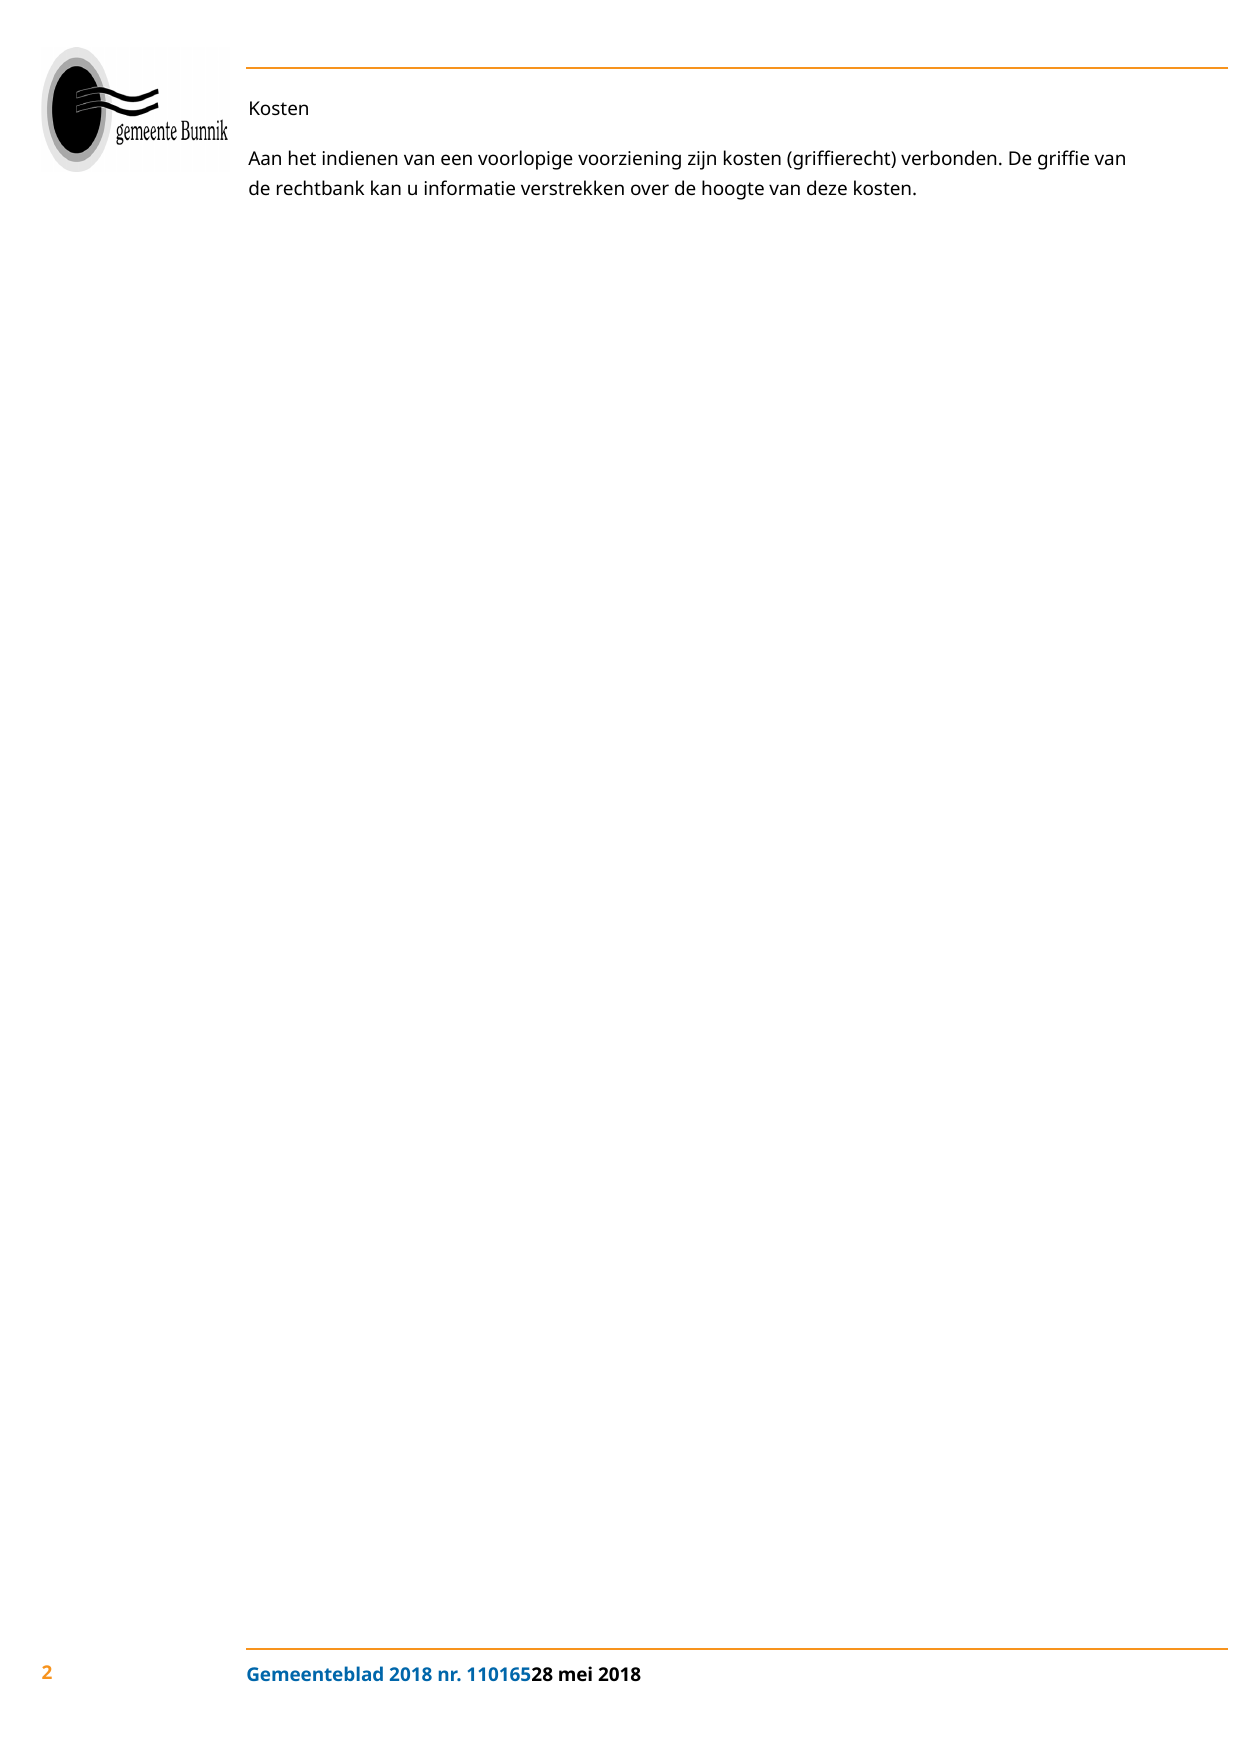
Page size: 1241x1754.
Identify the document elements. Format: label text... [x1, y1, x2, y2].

picture [41, 47, 231, 172]
text Kosten [248, 95, 1152, 121]
text Aan het indienen van een voorlopige voorziening zijn kosten (griffierecht) verbonden. De griffie van de rechtbank kan u informatie verstrekken over de hoogte van deze kosten. [248, 145, 1152, 201]
